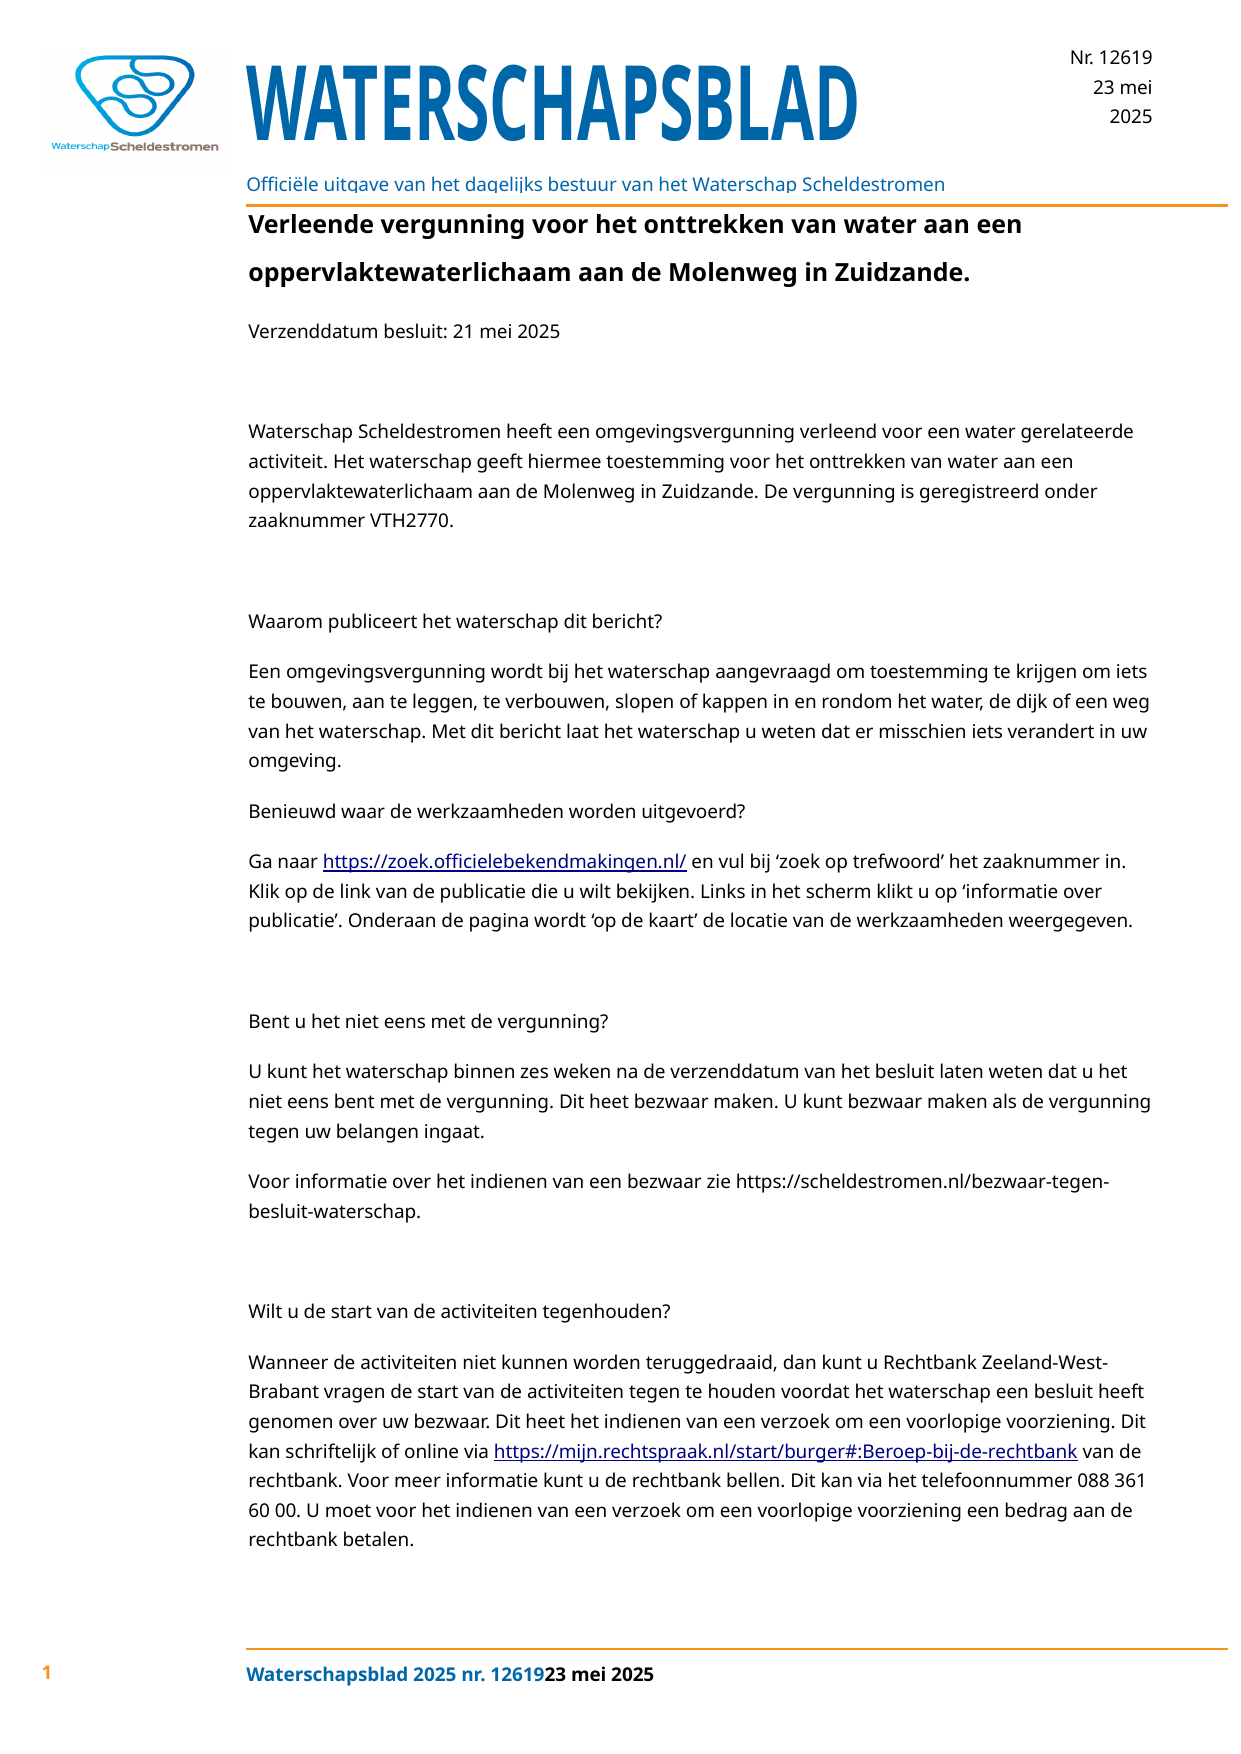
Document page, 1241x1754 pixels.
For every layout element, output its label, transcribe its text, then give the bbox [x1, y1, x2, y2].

text Verleende vergunning voor het onttrekken van water aan een oppervlaktewaterlichaam aan de Molenweg in Zuidzande. [248, 207, 1152, 288]
picture [41, 47, 231, 172]
text Bent u het niet eens met de vergunning? [248, 1008, 1152, 1034]
text Benieuwd waar de werkzaamheden worden uitgevoerd? [248, 798, 1152, 824]
text Verzenddatum besluit: 21 mei 2025 [248, 318, 1152, 344]
text Ga naar https://zoek.officielebekendmakingen.nl/ en vul bij ‘zoek op trefwoord’ het zaaknummer in. Klik op de link van de publicatie die u wilt bekijken. Links in het scherm klikt u op ‘informatie over publicatie’. Onderaan de pagina wordt ‘op de kaart’ de locatie van de werkzaamheden weergegeven. [248, 848, 1152, 933]
text Een omgevingsvergunning wordt bij het waterschap aangevraagd om toestemming te krijgen om iets te bouwen, aan te leggen, te verbouwen, slopen of kappen in en rondom het water, de dijk of een weg van het waterschap. Met dit bericht laat het waterschap u weten dat er misschien iets verandert in uw omgeving. [248, 659, 1152, 773]
text U kunt het waterschap binnen zes weken na de verzenddatum van het besluit laten weten dat u het niet eens bent met de vergunning. Dit heet bezwaar maken. U kunt bezwaar maken als de vergunning tegen uw belangen ingaat. [248, 1059, 1152, 1144]
text Wilt u de start van de activiteiten tegenhouden? [248, 1299, 1152, 1324]
text Waterschap Scheldestromen heeft een omgevingsvergunning verleend voor een water gerelateerde activiteit. Het waterschap geeft hiermee toestemming voor het onttrekken van water aan een oppervlaktewaterlichaam aan de Molenweg in Zuidzande. De vergunning is geregistreerd onder zaaknummer VTH2770. [248, 419, 1152, 533]
text Waarom publiceert het waterschap dit bericht? [248, 608, 1152, 634]
text Wanneer de activiteiten niet kunnen worden teruggedraaid, dan kunt u Rechtbank Zeeland-West-Brabant vragen de start van de activiteiten tegen te houden voordat het waterschap een besluit heeft genomen over uw bezwaar. Dit heet het indienen van een verzoek om een voorlopige voorziening. Dit kan schriftelijk of online via https://mijn.rechtspraak.nl/start/burger#:Beroep-bij-de-rechtbank van de rechtbank. Voor meer informatie kunt u de rechtbank bellen. Dit kan via het telefoonnummer 088 361 60 00. U moet voor het indienen van een verzoek om een voorlopige voorziening een bedrag aan de rechtbank betalen. [248, 1349, 1152, 1552]
text Voor informatie over het indienen van een bezwaar zie https://scheldestromen.nl/bezwaar-tegen-besluit-waterschap. [248, 1168, 1152, 1224]
